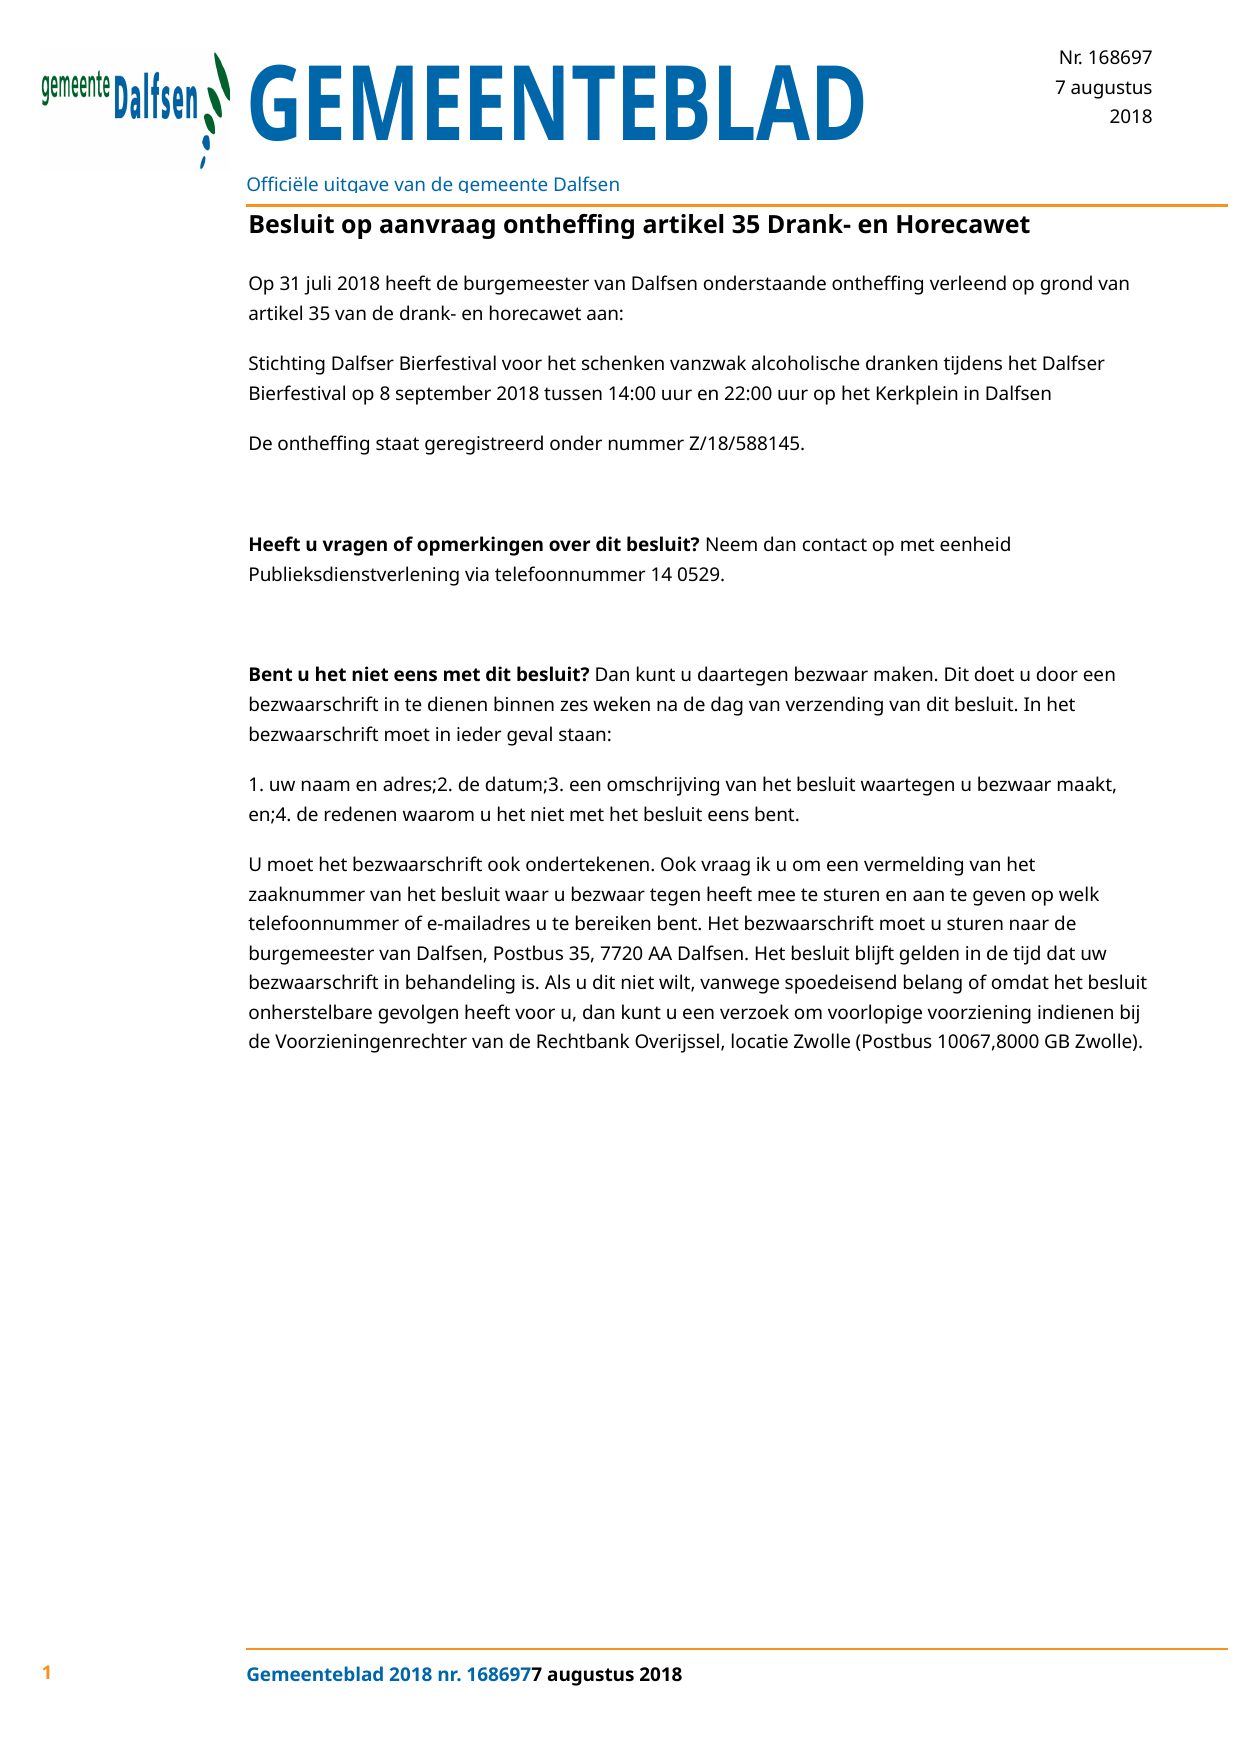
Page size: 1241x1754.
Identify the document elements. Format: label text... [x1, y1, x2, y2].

text Heeft u vragen of opmerkingen over dit besluit? Neem dan contact op met eenheid Publieksdienstverlening via telefoonnummer 14 0529. [248, 531, 1152, 586]
text Bent u het niet eens met dit besluit? Dan kunt u daartegen bezwaar maken. Dit doet u door een bezwaarschrift in te dienen binnen zes weken na de dag van verzending van dit besluit. In het bezwaarschrift moet in ieder geval staan: [248, 662, 1152, 746]
text Op 31 juli 2018 heeft de burgemeester van Dalfsen onderstaande ontheffing verleend op grond van artikel 35 van de drank- en horecawet aan: [248, 270, 1152, 326]
text 1. uw naam en adres;2. de datum;3. een omschrijving van het besluit waartegen u bezwaar maakt, en;4. de redenen waarom u het niet met het besluit eens bent. [248, 771, 1152, 826]
text De ontheffing staat geregistreerd onder nummer Z/18/588145. [248, 430, 1152, 456]
text Besluit op aanvraag ontheffing artikel 35 Drank- en Horecawet [248, 207, 1152, 241]
text Stichting Dalfser Bierfestival voor het schenken vanzwak alcoholische dranken tijdens het Dalfser Bierfestival op 8 september 2018 tussen 14:00 uur en 22:00 uur op het Kerkplein in Dalfsen [248, 350, 1152, 406]
text U moet het bezwaarschrift ook ondertekenen. Ook vraag ik u om een vermelding van het zaaknummer van het besluit waar u bezwaar tegen heeft mee te sturen en aan te geven op welk telefoonnummer of e-mailadres u te bereiken bent. Het bezwaarschrift moet u sturen naar de burgemeester van Dalfsen, Postbus 35, 7720 AA Dalfsen. Het besluit blijft gelden in de tijd dat uw bezwaarschrift in behandeling is. Als u dit niet wilt, vanwege spoedeisend belang of omdat het besluit onherstelbare gevolgen heeft voor u, dan kunt u een verzoek om voorlopige voorziening indienen bij de Voorzieningenrechter van de Rechtbank Overijssel, locatie Zwolle (Postbus 10067,8000 GB Zwolle). [248, 851, 1152, 1054]
picture [41, 47, 231, 172]
